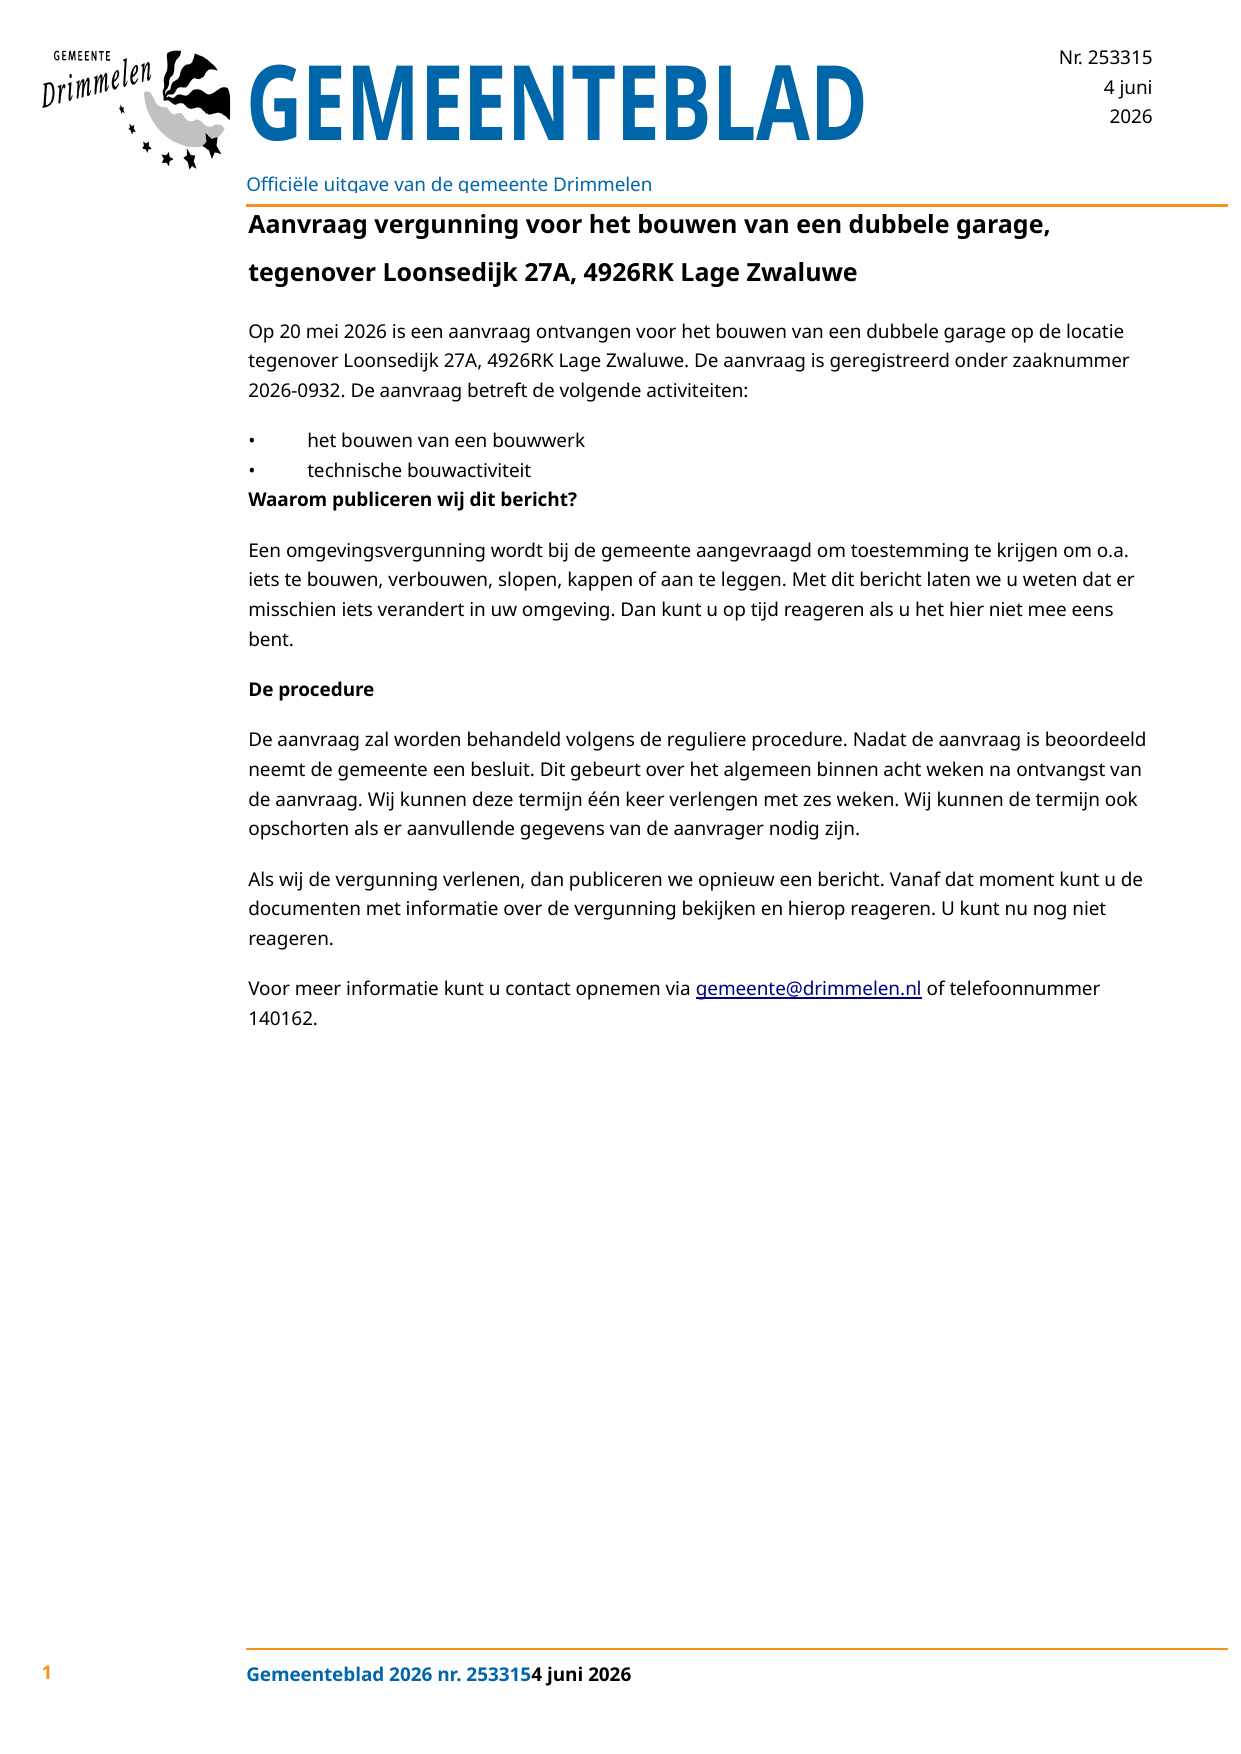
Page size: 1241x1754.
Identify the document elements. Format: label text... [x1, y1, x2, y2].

picture [41, 47, 231, 172]
text Op 20 mei 2026 is een aanvraag ontvangen voor het bouwen van een dubbele garage op de locatie tegenover Loonsedijk 27A, 4926RK Lage Zwaluwe. De aanvraag is geregistreerd onder zaaknummer 2026-0932. De aanvraag betreft de volgende activiteiten: [248, 318, 1152, 403]
text Aanvraag vergunning voor het bouwen van een dubbele garage, tegenover Loonsedijk 27A, 4926RK Lage Zwaluwe [248, 207, 1152, 288]
text Waarom publiceren wij dit bericht? [248, 487, 1152, 512]
text Een omgevingsvergunning wordt bij de gemeente aangevraagd om toestemming te krijgen om o.a. iets te bouwen, verbouwen, slopen, kappen of aan te leggen. Met dit bericht laten we u weten dat er misschien iets verandert in uw omgeving. Dan kunt u op tijd reageren als u het hier niet mee eens bent. [248, 537, 1152, 652]
list technische bouwactiviteit [248, 457, 1152, 483]
text De procedure [248, 676, 1152, 702]
text Als wij de vergunning verlenen, dan publiceren we opnieuw een bericht. Vanaf dat moment kunt u de documenten met informatie over de vergunning bekijken en hierop reageren. U kunt nu nog niet reageren. [248, 866, 1152, 951]
list het bouwen van een bouwwerk [248, 427, 1152, 453]
text De aanvraag zal worden behandeld volgens de reguliere procedure. Nadat de aanvraag is beoordeeld neemt de gemeente een besluit. Dit gebeurt over het algemeen binnen acht weken na ontvangst van de aanvraag. Wij kunnen deze termijn één keer verlengen met zes weken. Wij kunnen de termijn ook opschorten als er aanvullende gegevens van de aanvrager nodig zijn. [248, 727, 1152, 841]
text Voor meer informatie kunt u contact opnemen via gemeente@drimmelen.nl of telefoonnummer 140162. [248, 975, 1152, 1031]
